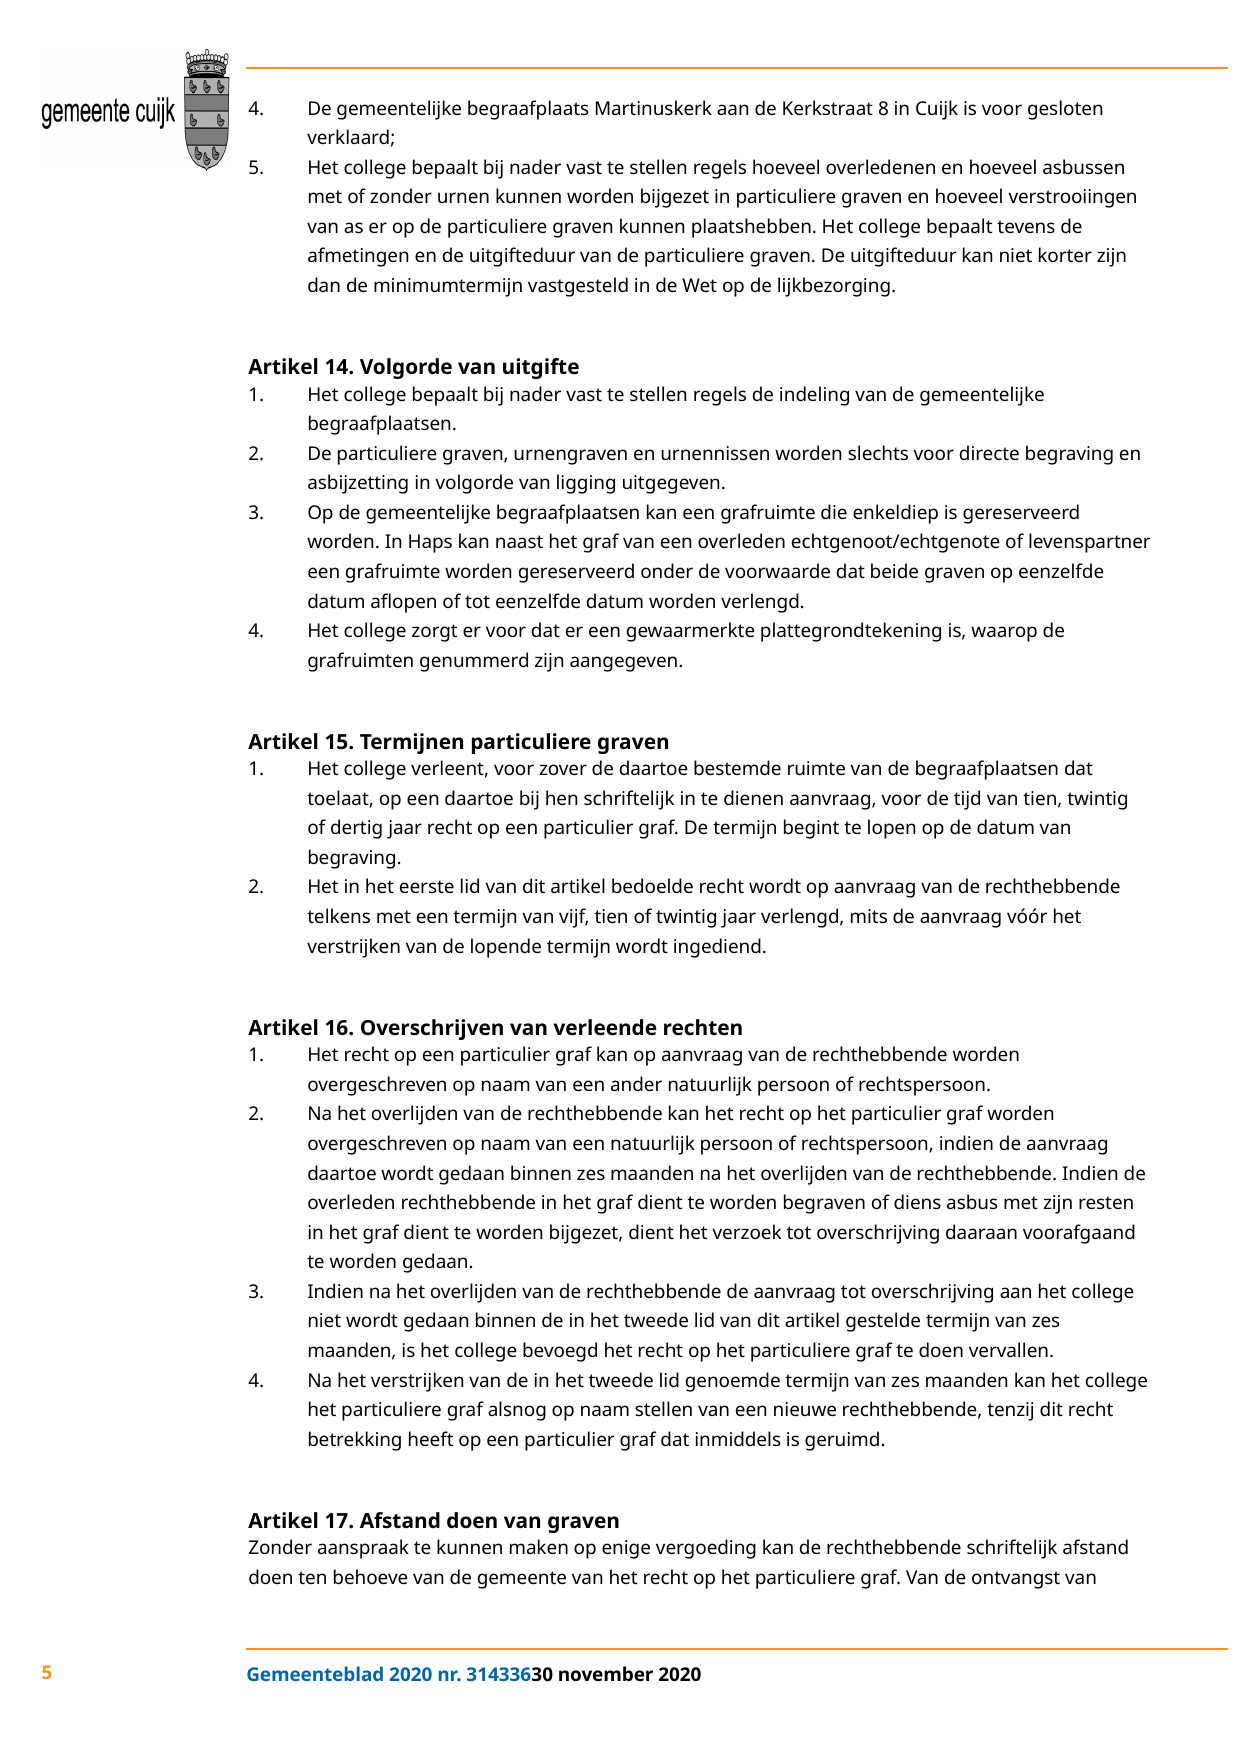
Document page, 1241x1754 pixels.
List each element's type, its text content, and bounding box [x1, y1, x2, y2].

list Na het overlijden van de rechthebbende kan het recht op het particulier graf worden overgeschreven op naam van een natuurlijk persoon of rechtspersoon, indien de aanvraag daartoe wordt gedaan binnen zes maanden na het overlijden van de rechthebbende. Indien de overleden rechthebbende in het graf dient te worden begraven of diens asbus met zijn resten in het graf dient te worden bijgezet, dient het verzoek tot overschrijving daaraan voorafgaand te worden gedaan. [248, 1101, 1152, 1274]
list Het college bepaalt bij nader vast te stellen regels de indeling van de gemeentelijke begraafplaatsen. [248, 381, 1152, 436]
list Na het verstrijken van de in het tweede lid genoemde termijn van zes maanden kan het college het particuliere graf alsnog op naam stellen van een nieuwe rechthebbende, tenzij dit recht betrekking heeft op een particulier graf dat inmiddels is geruimd. [248, 1367, 1152, 1452]
text Zonder aanspraak te kunnen maken op enige vergoeding kan de rechthebbende schriftelijk afstand doen ten behoeve van de gemeente van het recht op het particuliere graf. Van de ontvangst van [248, 1534, 1152, 1590]
text Artikel 14. Volgorde van uitgifte [248, 352, 1152, 381]
picture [41, 47, 231, 172]
text Artikel 15. Termijnen particuliere graven [248, 727, 1152, 755]
text Artikel 16. Overschrijven van verleende rechten [248, 1013, 1152, 1041]
list Het college bepaalt bij nader vast te stellen regels hoeveel overledenen en hoeveel asbussen met of zonder urnen kunnen worden bijgezet in particuliere graven en hoeveel verstrooiingen van as er op de particuliere graven kunnen plaatshebben. Het college bepaalt tevens de afmetingen en de uitgifteduur van de particuliere graven. De uitgifteduur kan niet korter zijn dan de minimumtermijn vastgesteld in de Wet op de lijkbezorging. [248, 154, 1152, 298]
list De particuliere graven, urnengraven en urnennissen worden slechts voor directe begraving en asbijzetting in volgorde van ligging uitgegeven. [248, 440, 1152, 495]
list Het recht op een particulier graf kan op aanvraag van de rechthebbende worden overgeschreven op naam van een ander natuurlijk persoon of rechtspersoon. [248, 1041, 1152, 1097]
list Indien na het overlijden van de rechthebbende de aanvraag tot overschrijving aan het college niet wordt gedaan binnen de in het tweede lid van dit artikel gestelde termijn van zes maanden, is het college bevoegd het recht op het particuliere graf te doen vervallen. [248, 1278, 1152, 1363]
text Artikel 17. Afstand doen van graven [248, 1506, 1152, 1534]
list De gemeentelijke begraafplaats Martinuskerk aan de Kerkstraat 8 in Cuijk is voor gesloten verklaard; [248, 95, 1152, 150]
list Het in het eerste lid van dit artikel bedoelde recht wordt op aanvraag van de rechthebbende telkens met een termijn van vijf, tien of twintig jaar verlengd, mits de aanvraag vóór het verstrijken van de lopende termijn wordt ingediend. [248, 874, 1152, 959]
list Op de gemeentelijke begraafplaatsen kan een grafruimte die enkeldiep is gereserveerd worden. In Haps kan naast het graf van een overleden echtgenoot/echtgenote of levenspartner een grafruimte worden gereserveerd onder de voorwaarde dat beide graven op eenzelfde datum aflopen of tot eenzelfde datum worden verlengd. [248, 499, 1152, 613]
list Het college verleent, voor zover de daartoe bestemde ruimte van de begraafplaatsen dat toelaat, op een daartoe bij hen schriftelijk in te dienen aanvraag, voor de tijd van tien, twintig of dertig jaar recht op een particulier graf. De termijn begint te lopen op de datum van begraving. [248, 755, 1152, 870]
list Het college zorgt er voor dat er een gewaarmerkte plattegrondtekening is, waarop de grafruimten genummerd zijn aangegeven. [248, 617, 1152, 673]
